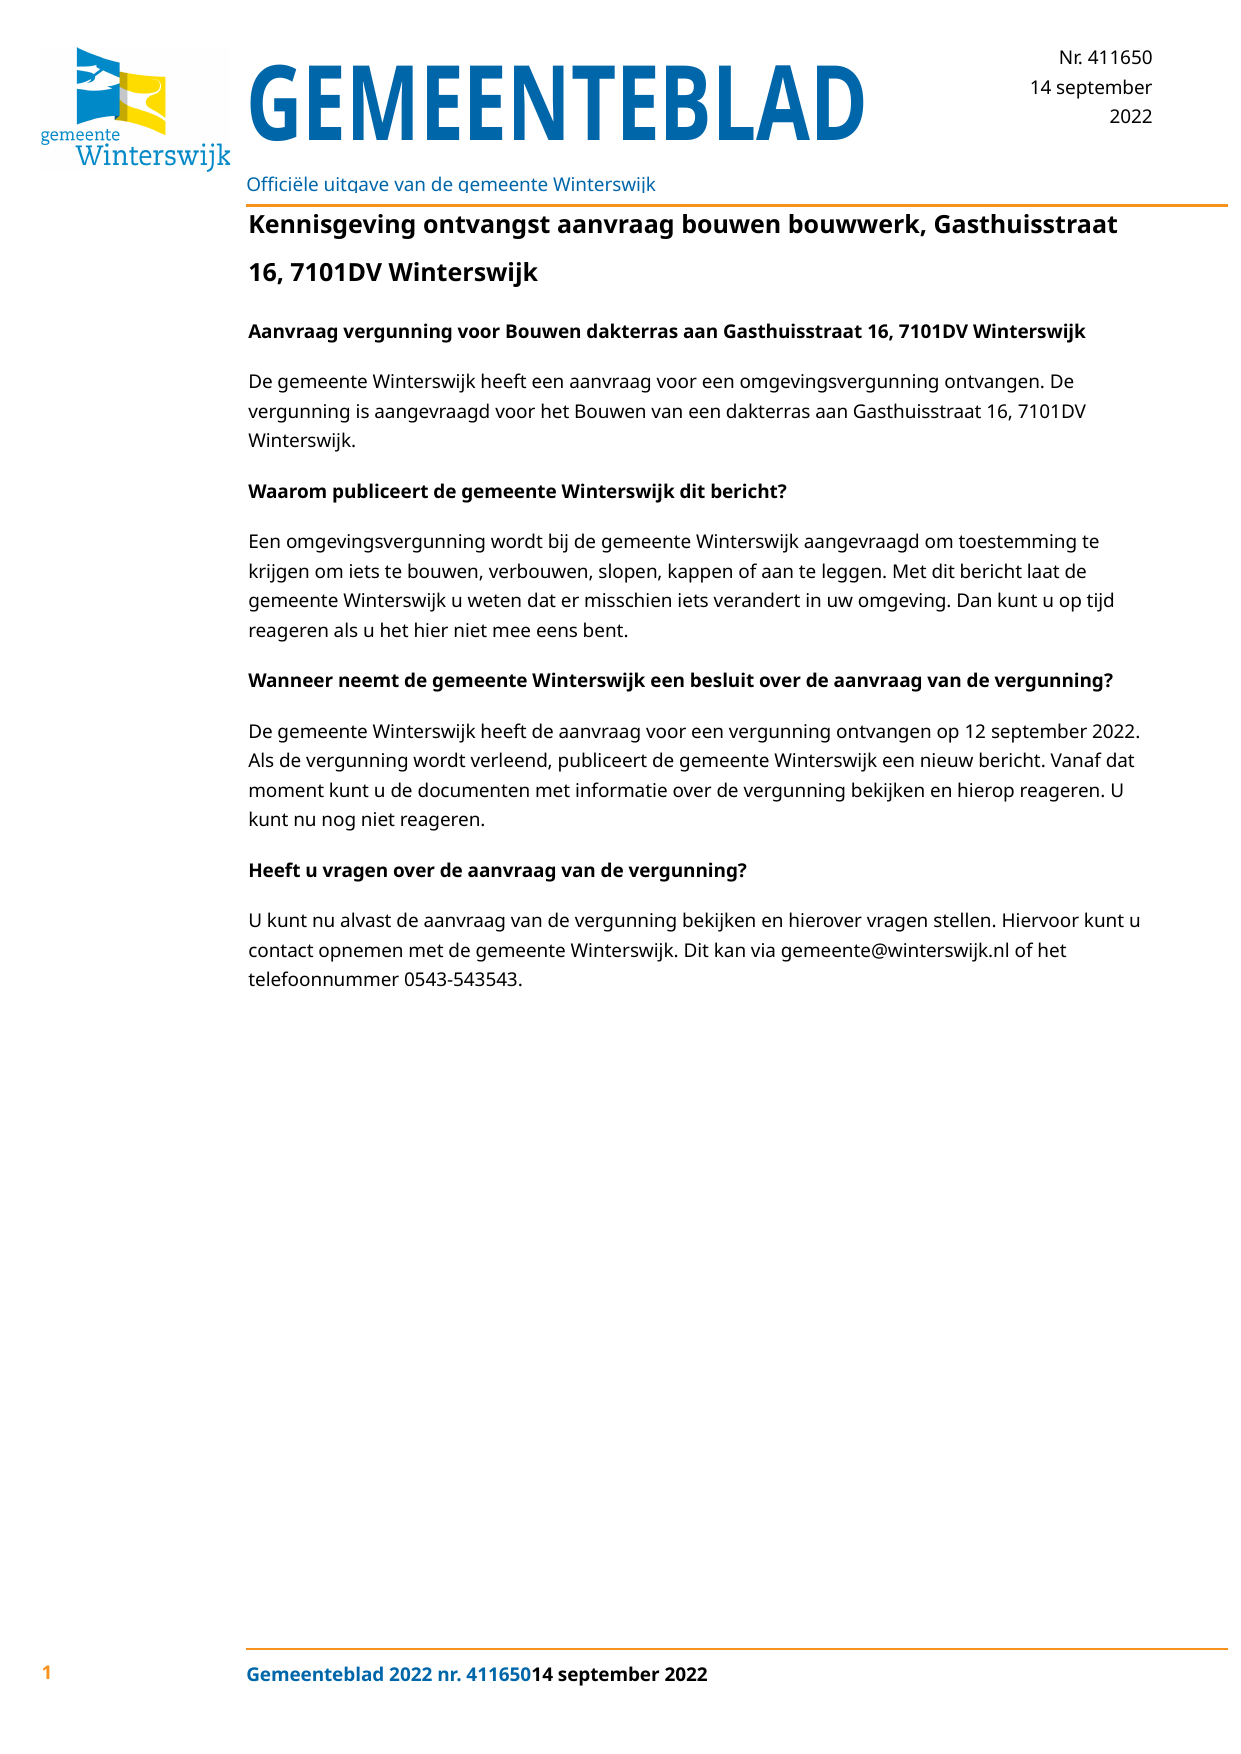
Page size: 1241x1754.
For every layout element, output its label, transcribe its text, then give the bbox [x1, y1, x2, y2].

text Een omgevingsvergunning wordt bij de gemeente Winterswijk aangevraagd om toestemming te krijgen om iets te bouwen, verbouwen, slopen, kappen of aan te leggen. Met dit bericht laat de gemeente Winterswijk u weten dat er misschien iets verandert in uw omgeving. Dan kunt u op tijd reageren als u het hier niet mee eens bent. [248, 528, 1152, 643]
text Heeft u vragen over de aanvraag van de vergunning? [248, 857, 1152, 883]
text Waarom publiceert de gemeente Winterswijk dit bericht? [248, 478, 1152, 504]
text Aanvraag vergunning voor Bouwen dakterras aan Gasthuisstraat 16, 7101DV Winterswijk [248, 318, 1152, 344]
text Kennisgeving ontvangst aanvraag bouwen bouwwerk, Gasthuisstraat 16, 7101DV Winterswijk [248, 207, 1152, 288]
text De gemeente Winterswijk heeft de aanvraag voor een vergunning ontvangen op 12 september 2022. Als de vergunning wordt verleend, publiceert de gemeente Winterswijk een nieuw bericht. Vanaf dat moment kunt u de documenten met informatie over de vergunning bekijken en hierop reageren. U kunt nu nog niet reageren. [248, 718, 1152, 832]
text De gemeente Winterswijk heeft een aanvraag voor een omgevingsvergunning ontvangen. De vergunning is aangevraagd voor het Bouwen van een dakterras aan Gasthuisstraat 16, 7101DV Winterswijk. [248, 368, 1152, 453]
picture [41, 47, 231, 172]
text Wanneer neemt de gemeente Winterswijk een besluit over de aanvraag van de vergunning? [248, 667, 1152, 693]
picture [225, 153, 231, 162]
text U kunt nu alvast de aanvraag van de vergunning bekijken en hierover vragen stellen. Hiervoor kunt u contact opnemen met de gemeente Winterswijk. Dit kan via gemeente@winterswijk.nl of het telefoonnummer 0543-543543. [248, 907, 1152, 992]
